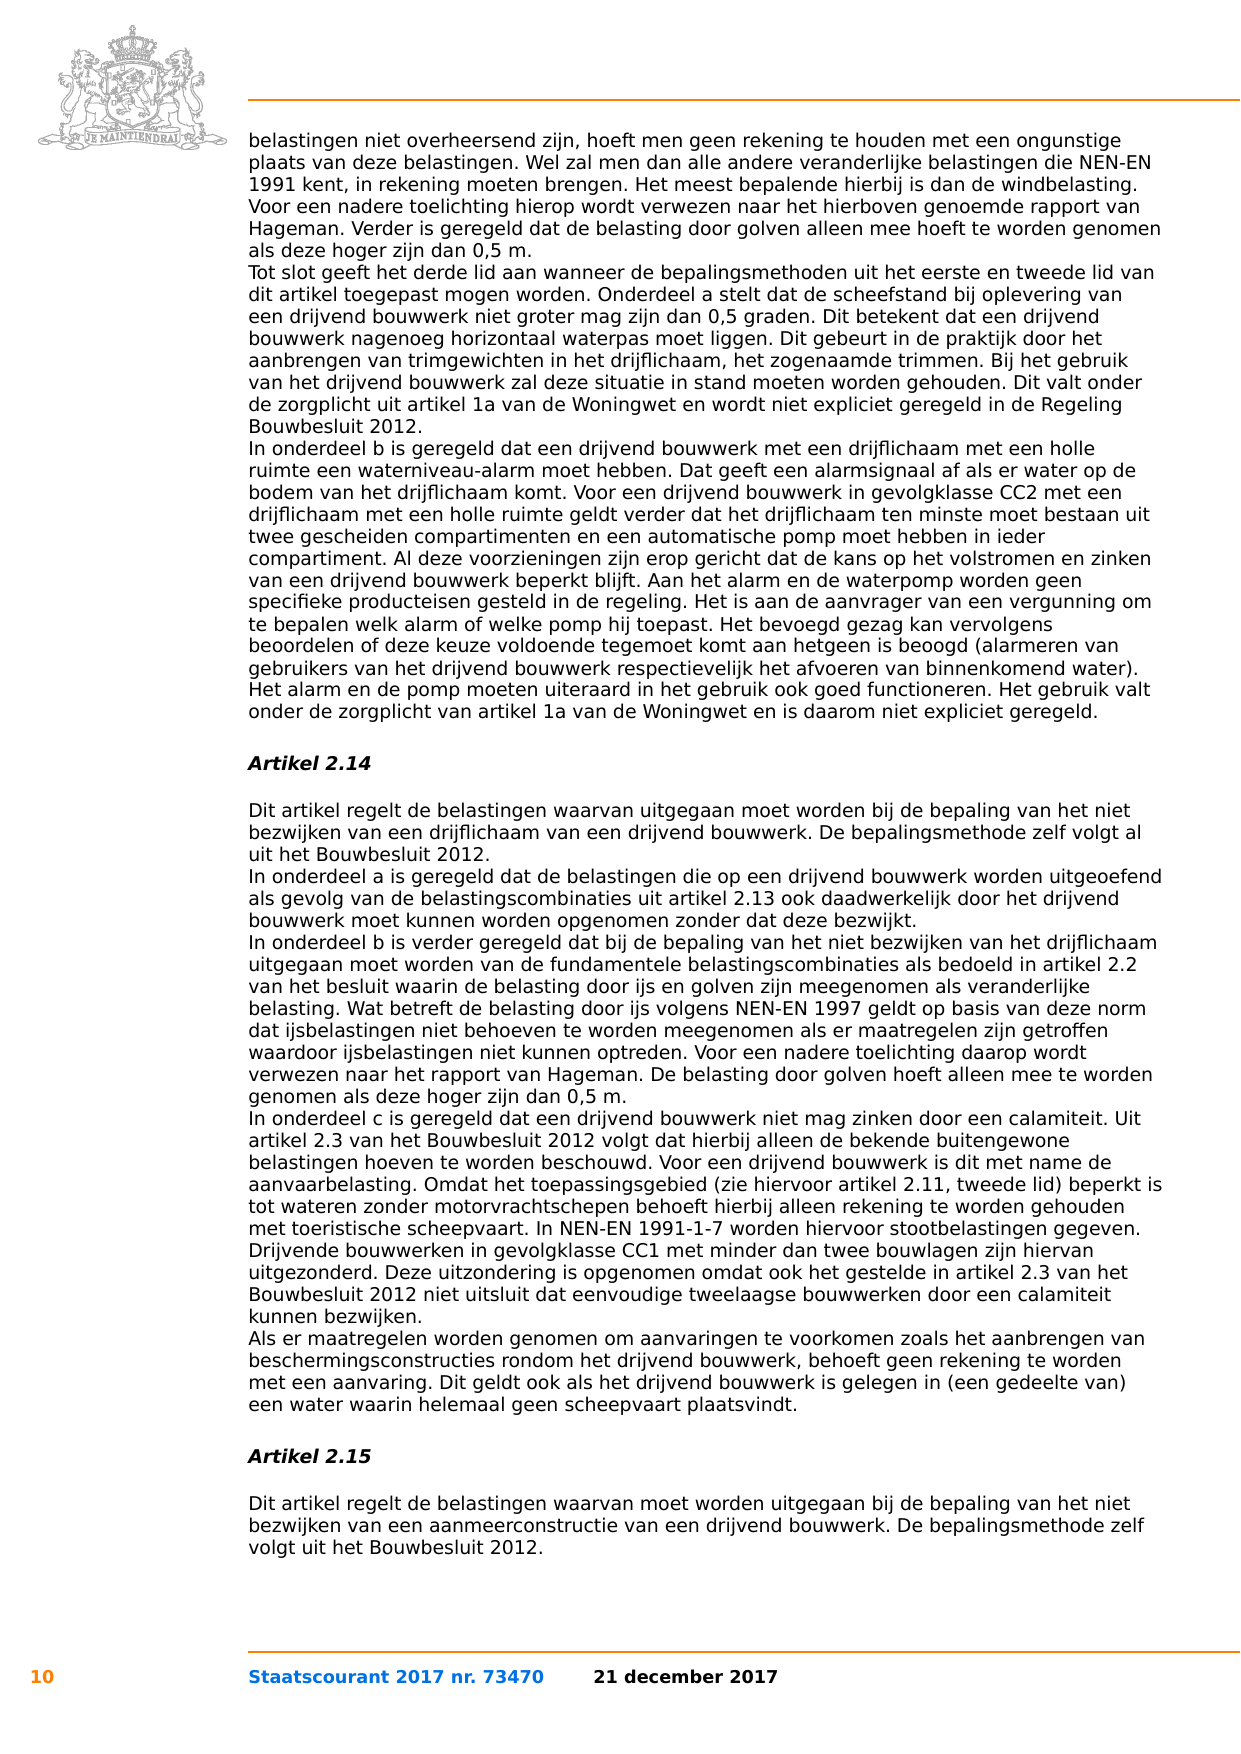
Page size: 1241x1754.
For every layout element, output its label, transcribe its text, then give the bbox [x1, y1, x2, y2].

text In onderdeel a is geregeld dat de belastingen die op een drijvend bouwwerk worden uitgeoefend als gevolg van de belastingscombinaties uit artikel 2.13 ook daadwerkelijk door het drijvend bouwwerk moet kunnen worden opgenomen zonder dat deze bezwijkt. [248, 866, 1163, 932]
text Dit artikel regelt de belastingen waarvan moet worden uitgegaan bij de bepaling van het niet bezwijken van een aanmeerconstructie van een drijvend bouwwerk. De bepalingsmethode zelf volgt uit het Bouwbesluit 2012. [248, 1493, 1163, 1559]
text Drijvende bouwwerken in gevolgklasse CC1 met minder dan twee bouwlagen zijn hiervan uitgezonderd. Deze uitzondering is opgenomen omdat ook het gestelde in artikel 2.3 van het Bouwbesluit 2012 niet uitsluit dat eenvoudige tweelaagse bouwwerken door een calamiteit kunnen bezwijken. [248, 1240, 1163, 1328]
text Dit artikel regelt de belastingen waarvan uitgegaan moet worden bij de bepaling van het niet bezwijken van een drijflichaam van een drijvend bouwwerk. De bepalingsmethode zelf volgt al uit het Bouwbesluit 2012. [248, 800, 1163, 866]
text In onderdeel c is geregeld dat een drijvend bouwwerk niet mag zinken door een calamiteit. Uit artikel 2.3 van het Bouwbesluit 2012 volgt dat hierbij alleen de bekende buitengewone belastingen hoeven te worden beschouwd. Voor een drijvend bouwwerk is dit met name de aanvaarbelasting. Omdat het toepassingsgebied (zie hiervoor artikel 2.11, tweede lid) beperkt is tot wateren zonder motorvrachtschepen behoeft hierbij alleen rekening te worden gehouden met toeristische scheepvaart. In NEN-EN 1991-1-7 worden hiervoor stootbelastingen gegeven. [248, 1108, 1163, 1240]
text Tot slot geeft het derde lid aan wanneer de bepalingsmethoden uit het eerste en tweede lid van dit artikel toegepast mogen worden. Onderdeel a stelt dat de scheefstand bij oplevering van een drijvend bouwwerk niet groter mag zijn dan 0,5 graden. Dit betekent dat een drijvend bouwwerk nagenoeg horizontaal waterpas moet liggen. Dit gebeurt in de praktijk door het aanbrengen van trimgewichten in het drijflichaam, het zogenaamde trimmen. Bij het gebruik van het drijvend bouwwerk zal deze situatie in stand moeten worden gehouden. Dit valt onder de zorgplicht uit artikel 1a van de Woningwet en wordt niet expliciet geregeld in de Regeling Bouwbesluit 2012. [248, 262, 1163, 438]
text belastingen niet overheersend zijn, hoeft men geen rekening te houden met een ongunstige plaats van deze belastingen. Wel zal men dan alle andere veranderlijke belastingen die NEN-EN 1991 kent, in rekening moeten brengen. Het meest bepalende hierbij is dan de windbelasting. Voor een nadere toelichting hierop wordt verwezen naar het hierboven genoemde rapport van Hageman. Verder is geregeld dat de belasting door golven alleen mee hoeft te worden genomen als deze hoger zijn dan 0,5 m. [248, 130, 1163, 262]
subtitle Artikel 2.15 [248, 1446, 1163, 1468]
subtitle Artikel 2.14 [248, 753, 1163, 775]
picture [38, 25, 227, 150]
text Als er maatregelen worden genomen om aanvaringen te voorkomen zoals het aanbrengen van beschermingsconstructies rondom het drijvend bouwwerk, behoeft geen rekening te worden met een aanvaring. Dit geldt ook als het drijvend bouwwerk is gelegen in (een gedeelte van) een water waarin helemaal geen scheepvaart plaatsvindt. [248, 1328, 1163, 1416]
text In onderdeel b is geregeld dat een drijvend bouwwerk met een drijflichaam met een holle ruimte een waterniveau-alarm moet hebben. Dat geeft een alarmsignaal af als er water op de bodem van het drijflichaam komt. Voor een drijvend bouwwerk in gevolgklasse CC2 met een drijflichaam met een holle ruimte geldt verder dat het drijflichaam ten minste moet bestaan uit twee gescheiden compartimenten en een automatische pomp moet hebben in ieder compartiment. Al deze voorzieningen zijn erop gericht dat de kans op het volstromen en zinken van een drijvend bouwwerk beperkt blijft. Aan het alarm en de waterpomp worden geen specifieke producteisen gesteld in de regeling. Het is aan de aanvrager van een vergunning om te bepalen welk alarm of welke pomp hij toepast. Het bevoegd gezag kan vervolgens beoordelen of deze keuze voldoende tegemoet komt aan hetgeen is beoogd (alarmeren van gebruikers van het drijvend bouwwerk respectievelijk het afvoeren van binnenkomend water). Het alarm en de pomp moeten uiteraard in het gebruik ook goed functioneren. Het gebruik valt onder de zorgplicht van artikel 1a van de Woningwet en is daarom niet expliciet geregeld. [248, 438, 1163, 723]
text In onderdeel b is verder geregeld dat bij de bepaling van het niet bezwijken van het drijflichaam uitgegaan moet worden van de fundamentele belastingscombinaties als bedoeld in artikel 2.2 van het besluit waarin de belasting door ijs en golven zijn meegenomen als veranderlijke belasting. Wat betreft de belasting door ijs volgens NEN-EN 1997 geldt op basis van deze norm dat ijsbelastingen niet behoeven te worden meegenomen als er maatregelen zijn getroffen waardoor ijsbelastingen niet kunnen optreden. Voor een nadere toelichting daarop wordt verwezen naar het rapport van Hageman. De belasting door golven hoeft alleen mee te worden genomen als deze hoger zijn dan 0,5 m. [248, 932, 1163, 1108]
